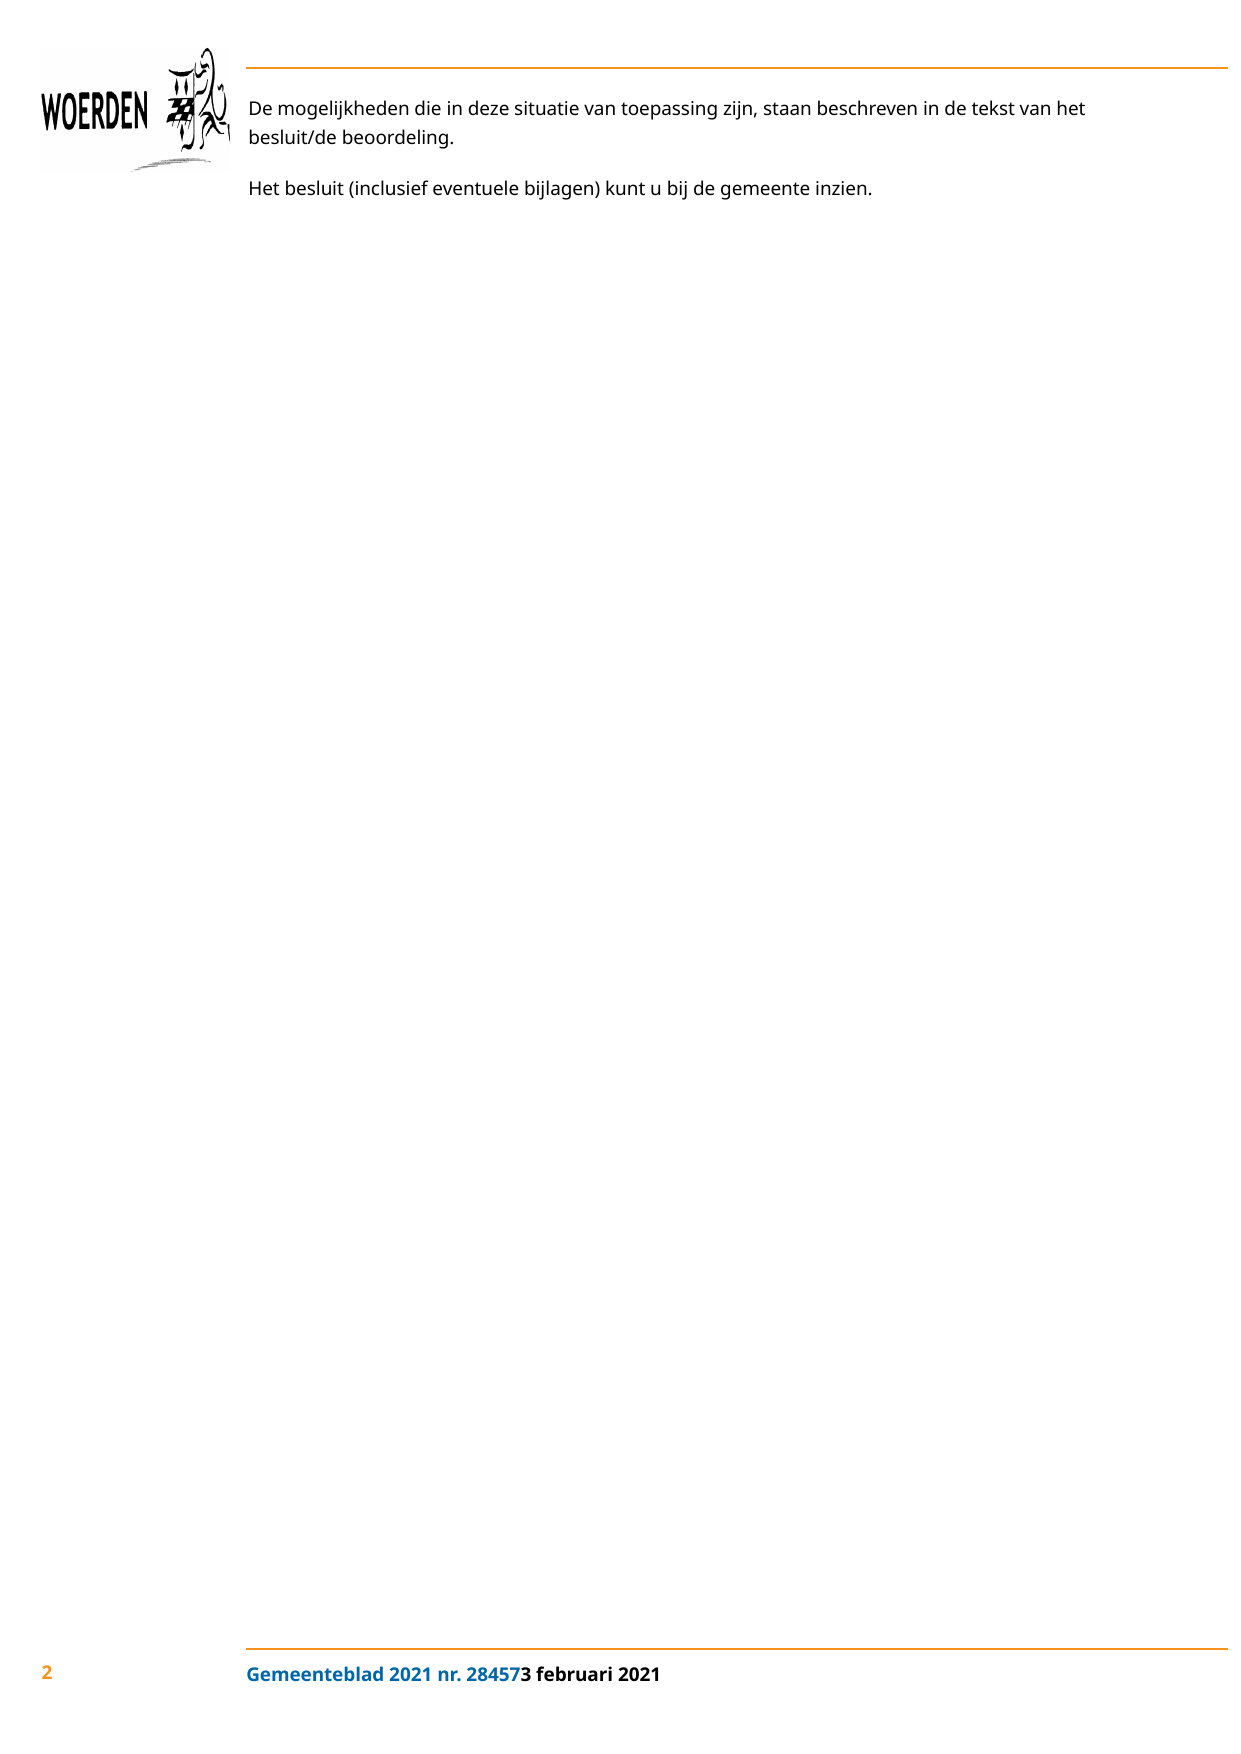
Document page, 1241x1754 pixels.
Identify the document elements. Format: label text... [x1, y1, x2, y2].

text Het besluit (inclusief eventuele bijlagen) kunt u bij de gemeente inzien. [248, 175, 1152, 201]
text De mogelijkheden die in deze situatie van toepassing zijn, staan beschreven in de tekst van het besluit/de beoordeling. [248, 95, 1152, 150]
picture [41, 47, 231, 172]
